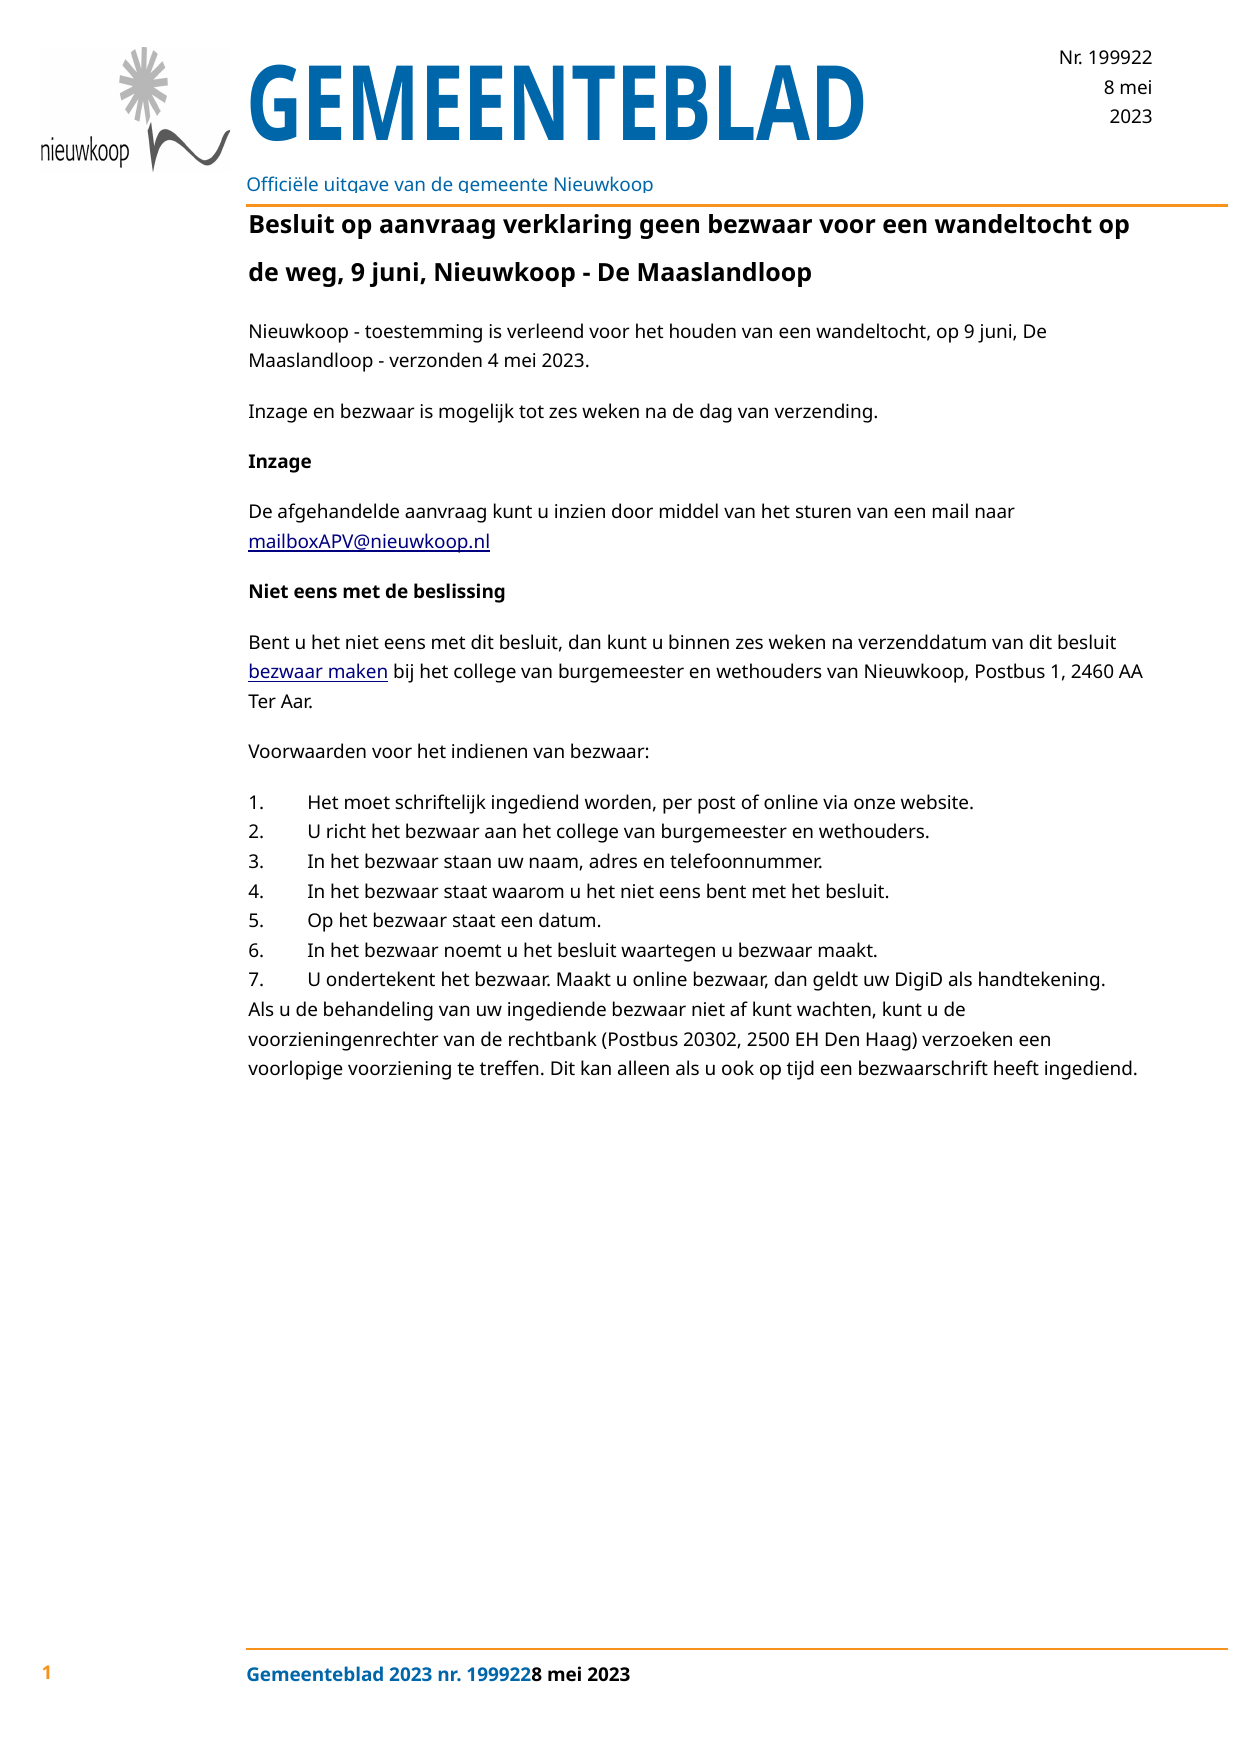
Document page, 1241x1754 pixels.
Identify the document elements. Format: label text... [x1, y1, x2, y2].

text Voorwaarden voor het indienen van bezwaar: [248, 739, 1152, 764]
list In het bezwaar staan uw naam, adres en telefoonnummer. [248, 848, 1152, 874]
text Niet eens met de beslissing [248, 579, 1152, 604]
text Besluit op aanvraag verklaring geen bezwaar voor een wandeltocht op de weg, 9 juni, Nieuwkoop - De Maaslandloop [248, 207, 1152, 288]
list Op het bezwaar staat een datum. [248, 907, 1152, 933]
text Bent u het niet eens met dit besluit, dan kunt u binnen zes weken na verzenddatum van dit besluit bezwaar maken bij het college van burgemeester en wethouders van Nieuwkoop, Postbus 1, 2460 AA Ter Aar. [248, 629, 1152, 714]
list In het bezwaar noemt u het besluit waartegen u bezwaar maakt. [248, 937, 1152, 963]
list U ondertekent het bezwaar. Maakt u online bezwaar, dan geldt uw DigiD als handtekening. [248, 967, 1152, 992]
picture [41, 47, 231, 172]
list In het bezwaar staat waarom u het niet eens bent met het besluit. [248, 878, 1152, 904]
text Inzage [248, 448, 1152, 474]
text Inzage en bezwaar is mogelijk tot zes weken na de dag van verzending. [248, 398, 1152, 424]
list Het moet schriftelijk ingediend worden, per post of online via onze website. [248, 789, 1152, 815]
text Nieuwkoop - toestemming is verleend voor het houden van een wandeltocht, op 9 juni, De Maaslandloop - verzonden 4 mei 2023. [248, 318, 1152, 373]
text De afgehandelde aanvraag kunt u inzien door middel van het sturen van een mail naar mailboxAPV@nieuwkoop.nl [248, 499, 1152, 554]
text Als u de behandeling van uw ingediende bezwaar niet af kunt wachten, kunt u de voorzieningenrechter van de rechtbank (Postbus 20302, 2500 EH Den Haag) verzoeken een voorlopige voorziening te treffen. Dit kan alleen als u ook op tijd een bezwaarschrift heeft ingediend. [248, 996, 1152, 1081]
list U richt het bezwaar aan het college van burgemeester en wethouders. [248, 819, 1152, 844]
